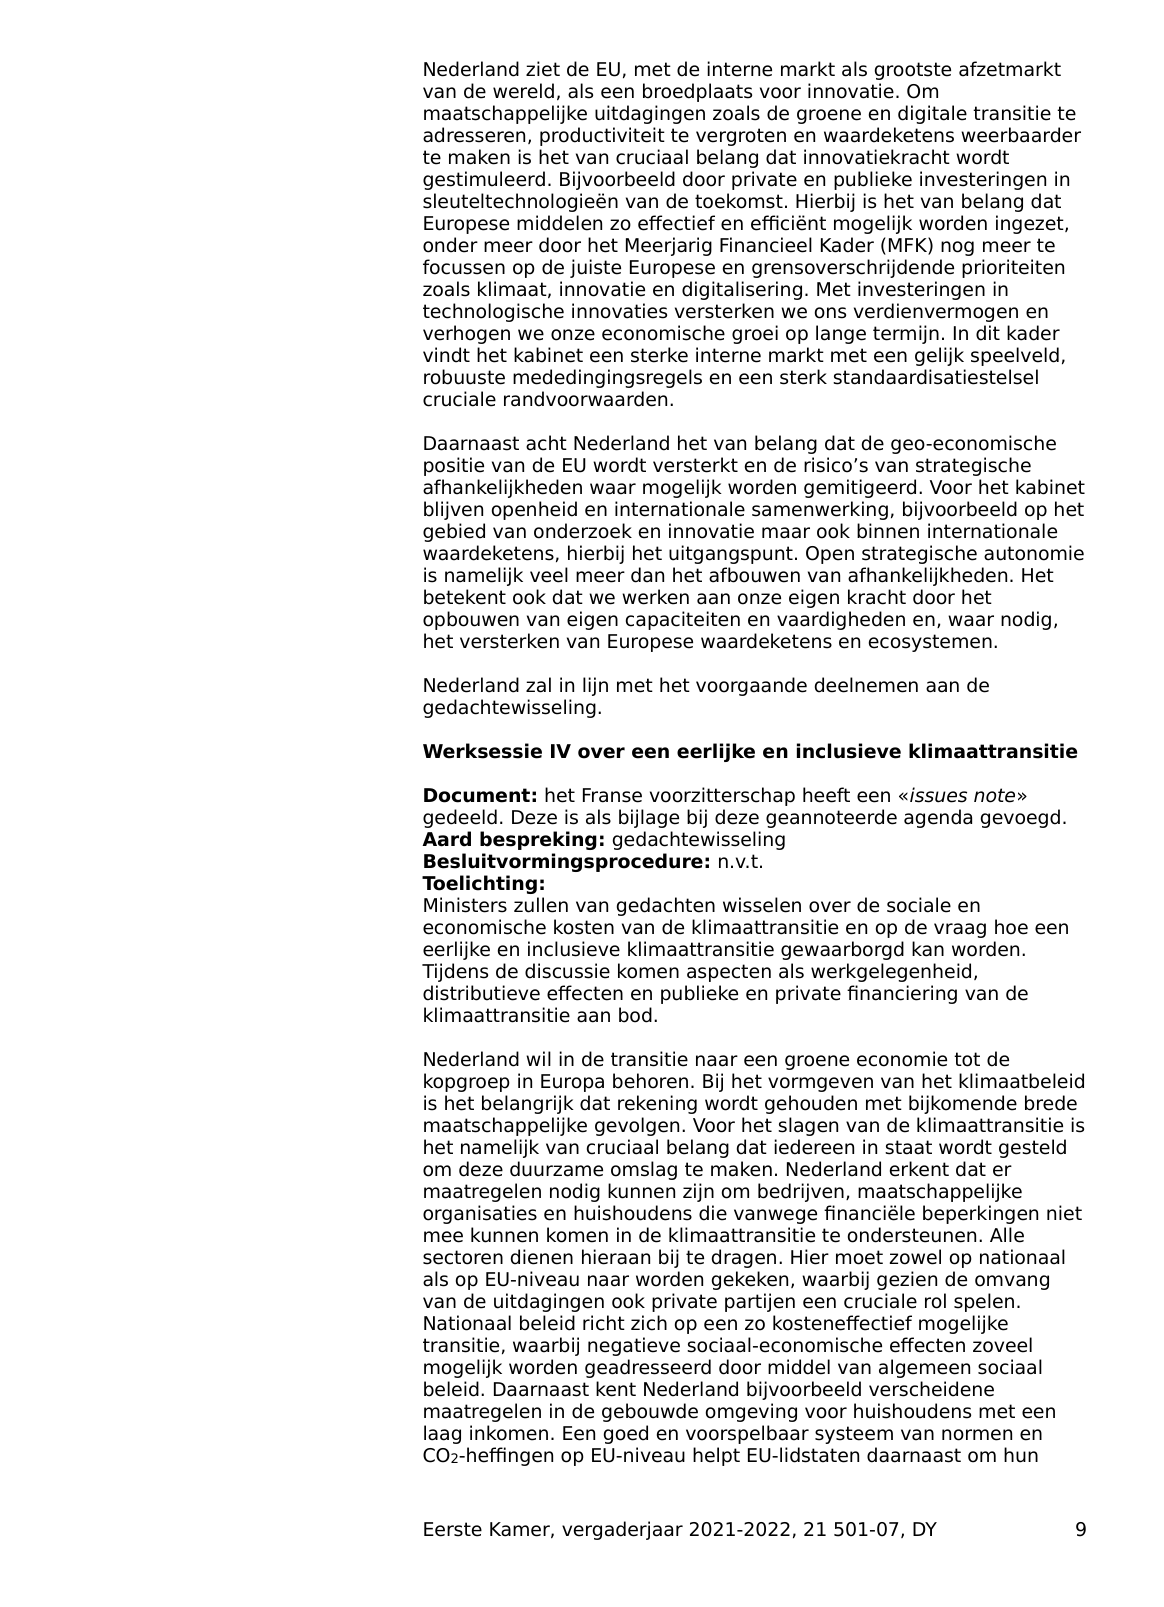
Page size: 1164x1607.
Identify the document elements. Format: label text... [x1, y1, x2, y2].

text Nederland ziet de EU, met de interne markt als grootste afzetmarkt van de wereld, als een broedplaats voor innovatie. Om maatschappelijke uitdagingen zoals de groene en digitale transitie te adresseren, productiviteit te vergroten en waardeketens weerbaarder te maken is het van cruciaal belang dat innovatiekracht wordt gestimuleerd. Bijvoorbeeld door private en publieke investeringen in sleuteltechnologieën van de toekomst. Hierbij is het van belang dat Europese middelen zo effectief en efficiënt mogelijk worden ingezet, onder meer door het Meerjarig Financieel Kader (MFK) nog meer te focussen op de juiste Europese en grensoverschrijdende prioriteiten zoals klimaat, innovatie en digitalisering. Met investeringen in technologische innovaties versterken we ons verdienvermogen en verhogen we onze economische groei op lange termijn. In dit kader vindt het kabinet een sterke interne markt met een gelijk speelveld, robuuste mededingingsregels en een sterk standaardisatiestelsel cruciale randvoorwaarden. [422, 59, 1087, 411]
text Ministers zullen van gedachten wisselen over de sociale en economische kosten van de klimaattransitie en op de vraag hoe een eerlijke en inclusieve klimaattransitie gewaarborgd kan worden. Tijdens de discussie komen aspecten als werkgelegenheid, distributieve effecten en publieke en private financiering van de klimaattransitie aan bod. [422, 895, 1087, 1027]
subtitle Werksessie IV over een eerlijke en inclusieve klimaattransitie [422, 741, 1087, 763]
text Besluitvormingsprocedure: n.v.t. [422, 851, 1087, 873]
text Aard bespreking: gedachtewisseling [422, 829, 1087, 851]
text Nederland zal in lijn met het voorgaande deelnemen aan de gedachtewisseling. [422, 675, 1087, 719]
text Nederland wil in de transitie naar een groene economie tot de kopgroep in Europa behoren. Bij het vormgeven van het klimaatbeleid is het belangrijk dat rekening wordt gehouden met bijkomende brede maatschappelijke gevolgen. Voor het slagen van de klimaattransitie is het namelijk van cruciaal belang dat iedereen in staat wordt gesteld om deze duurzame omslag te maken. Nederland erkent dat er maatregelen nodig kunnen zijn om bedrijven, maatschappelijke organisaties en huishoudens die vanwege financiële beperkingen niet mee kunnen komen in de klimaattransitie te ondersteunen. Alle sectoren dienen hieraan bij te dragen. Hier moet zowel op nationaal als op EU-niveau naar worden gekeken, waarbij gezien de omvang van de uitdagingen ook private partijen een cruciale rol spelen. Nationaal beleid richt zich op een zo kosteneffectief mogelijke transitie, waarbij negatieve sociaal-economische effecten zoveel mogelijk worden geadresseerd door middel van algemeen sociaal beleid. Daarnaast kent Nederland bijvoorbeeld verscheidene maatregelen in de gebouwde omgeving voor huishoudens met een laag inkomen. Een goed en voorspelbaar systeem van normen en CO2-heffingen op EU-niveau helpt EU-lidstaten daarnaast om hun [422, 1049, 1087, 1467]
text Daarnaast acht Nederland het van belang dat de geo-economische positie van de EU wordt versterkt en de risico’s van strategische afhankelijkheden waar mogelijk worden gemitigeerd. Voor het kabinet blijven openheid en internationale samenwerking, bijvoorbeeld op het gebied van onderzoek en innovatie maar ook binnen internationale waardeketens, hierbij het uitgangspunt. Open strategische autonomie is namelijk veel meer dan het afbouwen van afhankelijkheden. Het betekent ook dat we werken aan onze eigen kracht door het opbouwen van eigen capaciteiten en vaardigheden en, waar nodig, het versterken van Europese waardeketens en ecosystemen. [422, 433, 1087, 653]
text Toelichting: [422, 873, 1087, 895]
text Document: het Franse voorzitterschap heeft een «issues note» gedeeld. Deze is als bijlage bij deze geannoteerde agenda gevoegd. [422, 785, 1087, 829]
